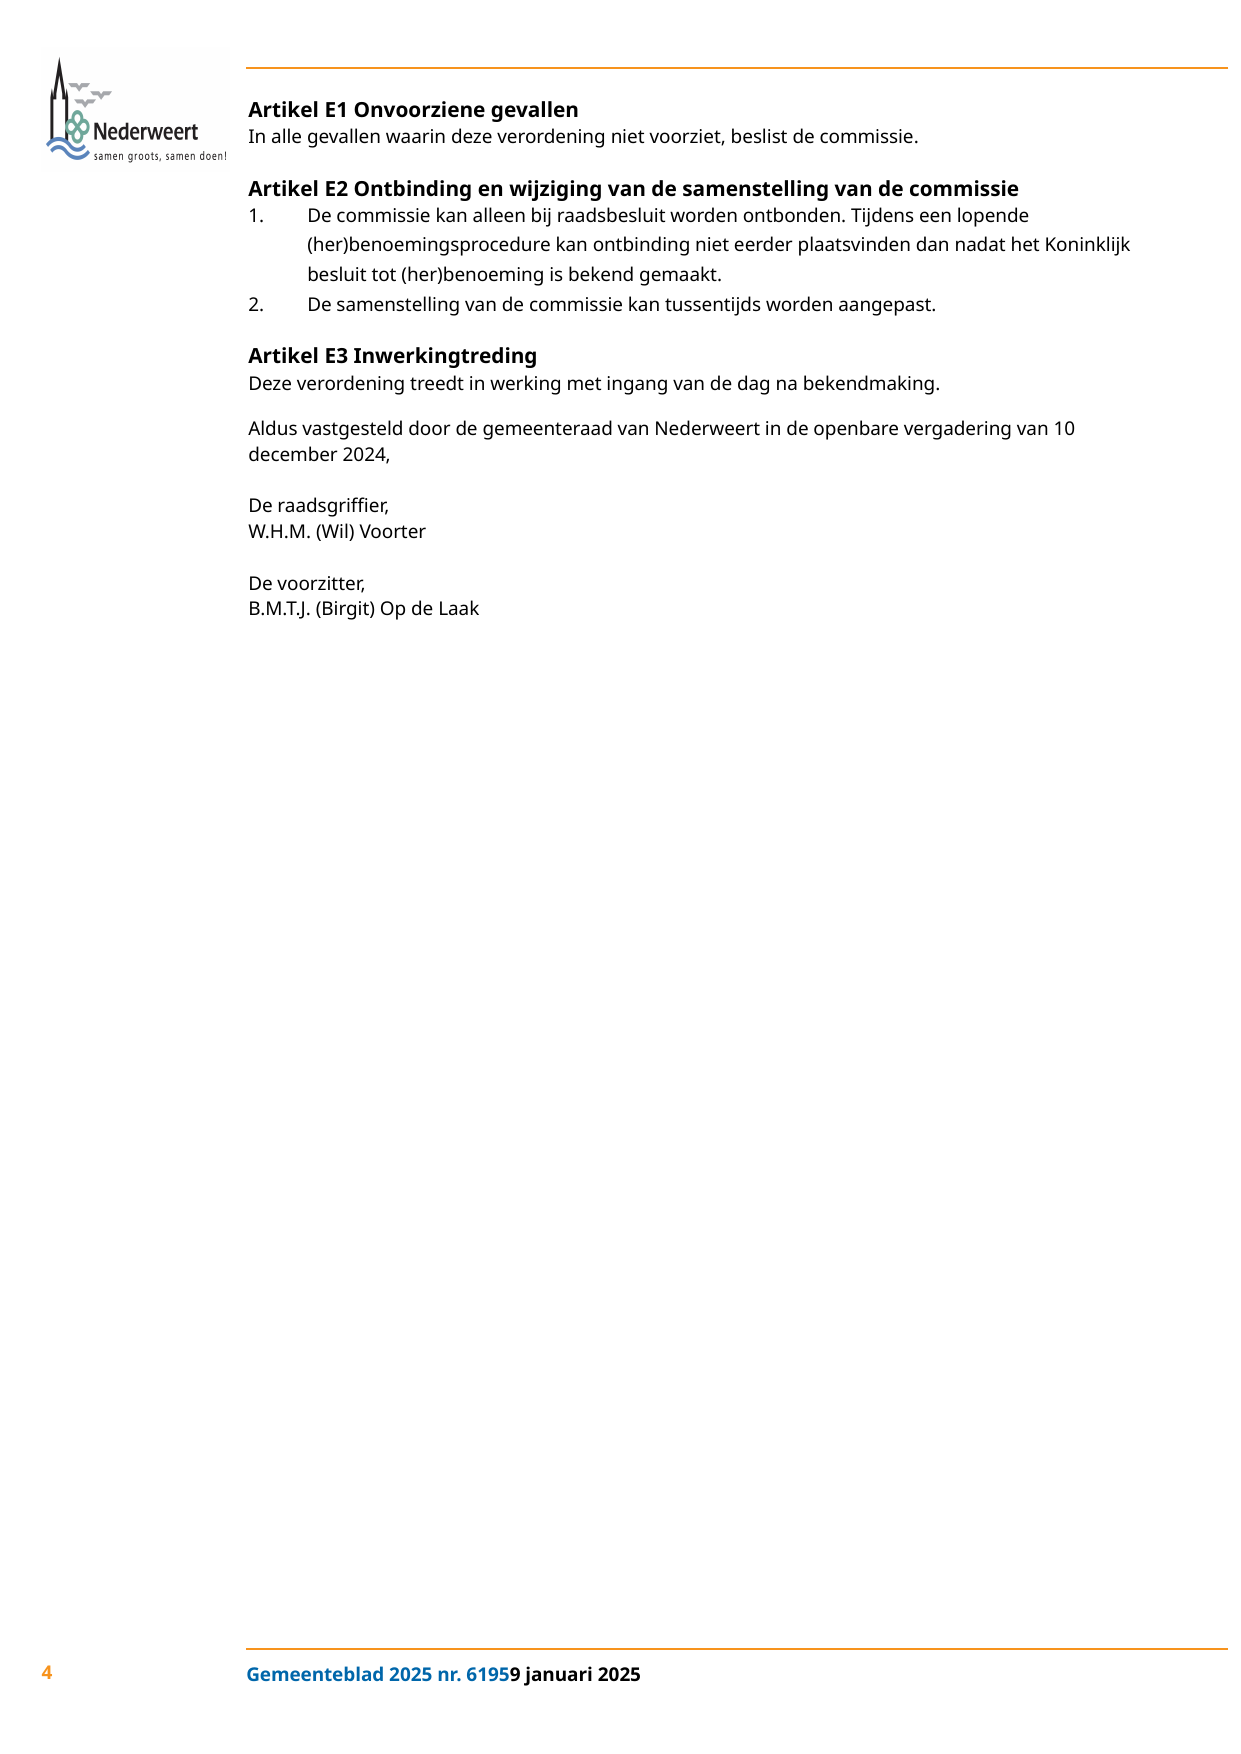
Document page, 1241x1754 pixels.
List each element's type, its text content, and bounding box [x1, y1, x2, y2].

text De raadsgriffier, [248, 492, 1152, 518]
text Artikel E3 Inwerkingtreding [248, 341, 1152, 370]
text Deze verordening treedt in werking met ingang van de dag na bekendmaking. [248, 370, 1152, 395]
picture [41, 47, 231, 172]
text De voorzitter, [248, 570, 1152, 595]
list De commissie kan alleen bij raadsbesluit worden ontbonden. Tijdens een lopende (her)benoemingsprocedure kan ontbinding niet eerder plaatsvinden dan nadat het Koninklijk besluit tot (her)benoeming is bekend gemaakt. [248, 202, 1152, 287]
text Artikel E1 Onvoorziene gevallen [248, 95, 1152, 123]
text W.H.M. (Wil) Voorter [248, 518, 1152, 544]
text Aldus vastgesteld door de gemeenteraad van Nederweert in de openbare vergadering van 10 december 2024, [248, 415, 1152, 467]
text In alle gevallen waarin deze verordening niet voorziet, beslist de commissie. [248, 123, 1152, 149]
text Artikel E2 Ontbinding en wijziging van de samenstelling van de commissie [248, 174, 1152, 202]
list De samenstelling van de commissie kan tussentijds worden aangepast. [248, 291, 1152, 317]
text B.M.T.J. (Birgit) Op de Laak [248, 595, 1152, 621]
